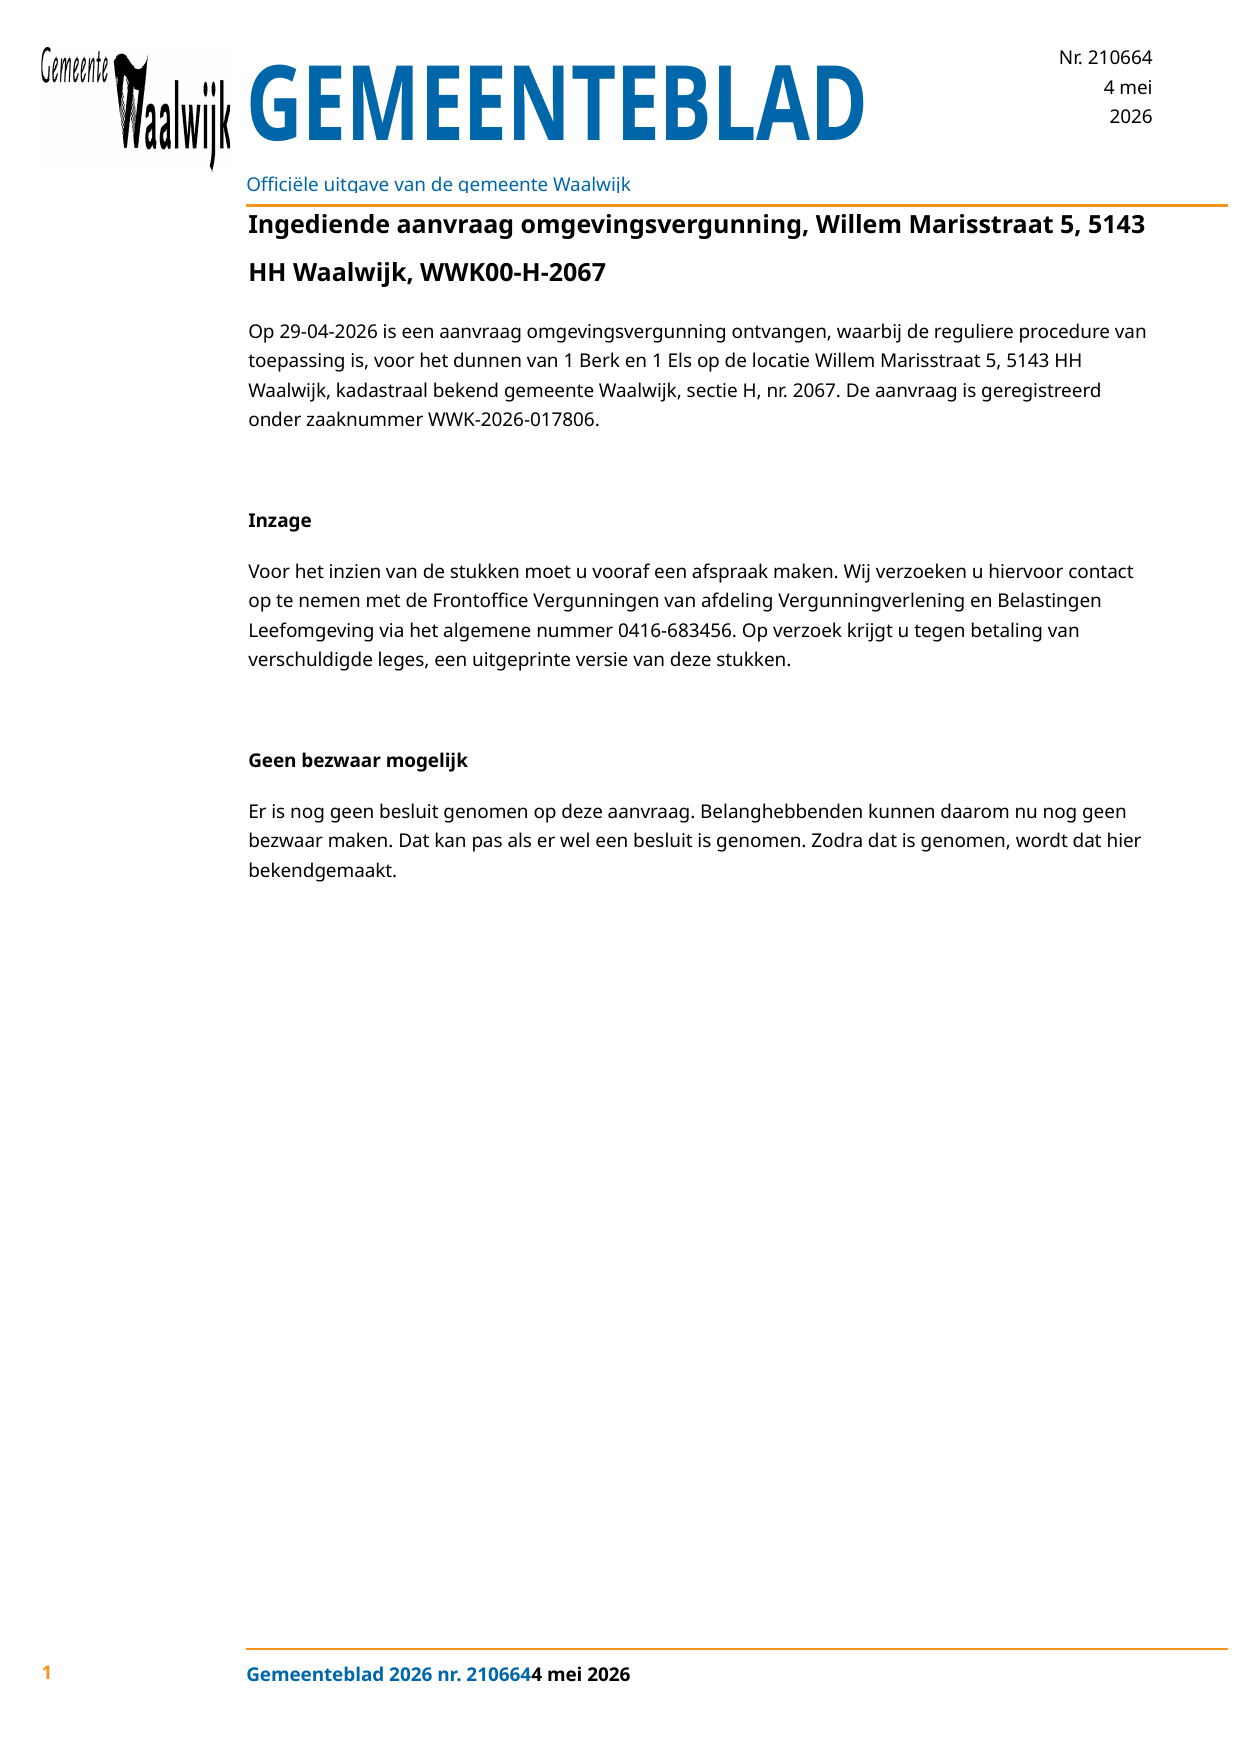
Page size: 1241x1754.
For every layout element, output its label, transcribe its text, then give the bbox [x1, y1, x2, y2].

picture [41, 47, 231, 172]
text Inzage [248, 507, 1152, 533]
text Geen bezwaar mogelijk [248, 747, 1152, 773]
text Voor het inzien van de stukken moet u vooraf een afspraak maken. Wij verzoeken u hiervoor contact op te nemen met de Frontoffice Vergunningen van afdeling Vergunningverlening en Belastingen Leefomgeving via het algemene nummer 0416-683456. Op verzoek krijgt u tegen betaling van verschuldigde leges, een uitgeprinte versie van deze stukken. [248, 558, 1152, 672]
text Op 29-04-2026 is een aanvraag omgevingsvergunning ontvangen, waarbij de reguliere procedure van toepassing is, voor het dunnen van 1 Berk en 1 Els op de locatie Willem Marisstraat 5, 5143 HH Waalwijk, kadastraal bekend gemeente Waalwijk, sectie H, nr. 2067. De aanvraag is geregistreerd onder zaaknummer WWK-2026-017806. [248, 318, 1152, 432]
text Ingediende aanvraag omgevingsvergunning, Willem Marisstraat 5, 5143 HH Waalwijk, WWK00-H-2067 [248, 207, 1152, 288]
text Er is nog geen besluit genomen op deze aanvraag. Belanghebbenden kunnen daarom nu nog geen bezwaar maken. Dat kan pas als er wel een besluit is genomen. Zodra dat is genomen, wordt dat hier bekendgemaakt. [248, 798, 1152, 883]
